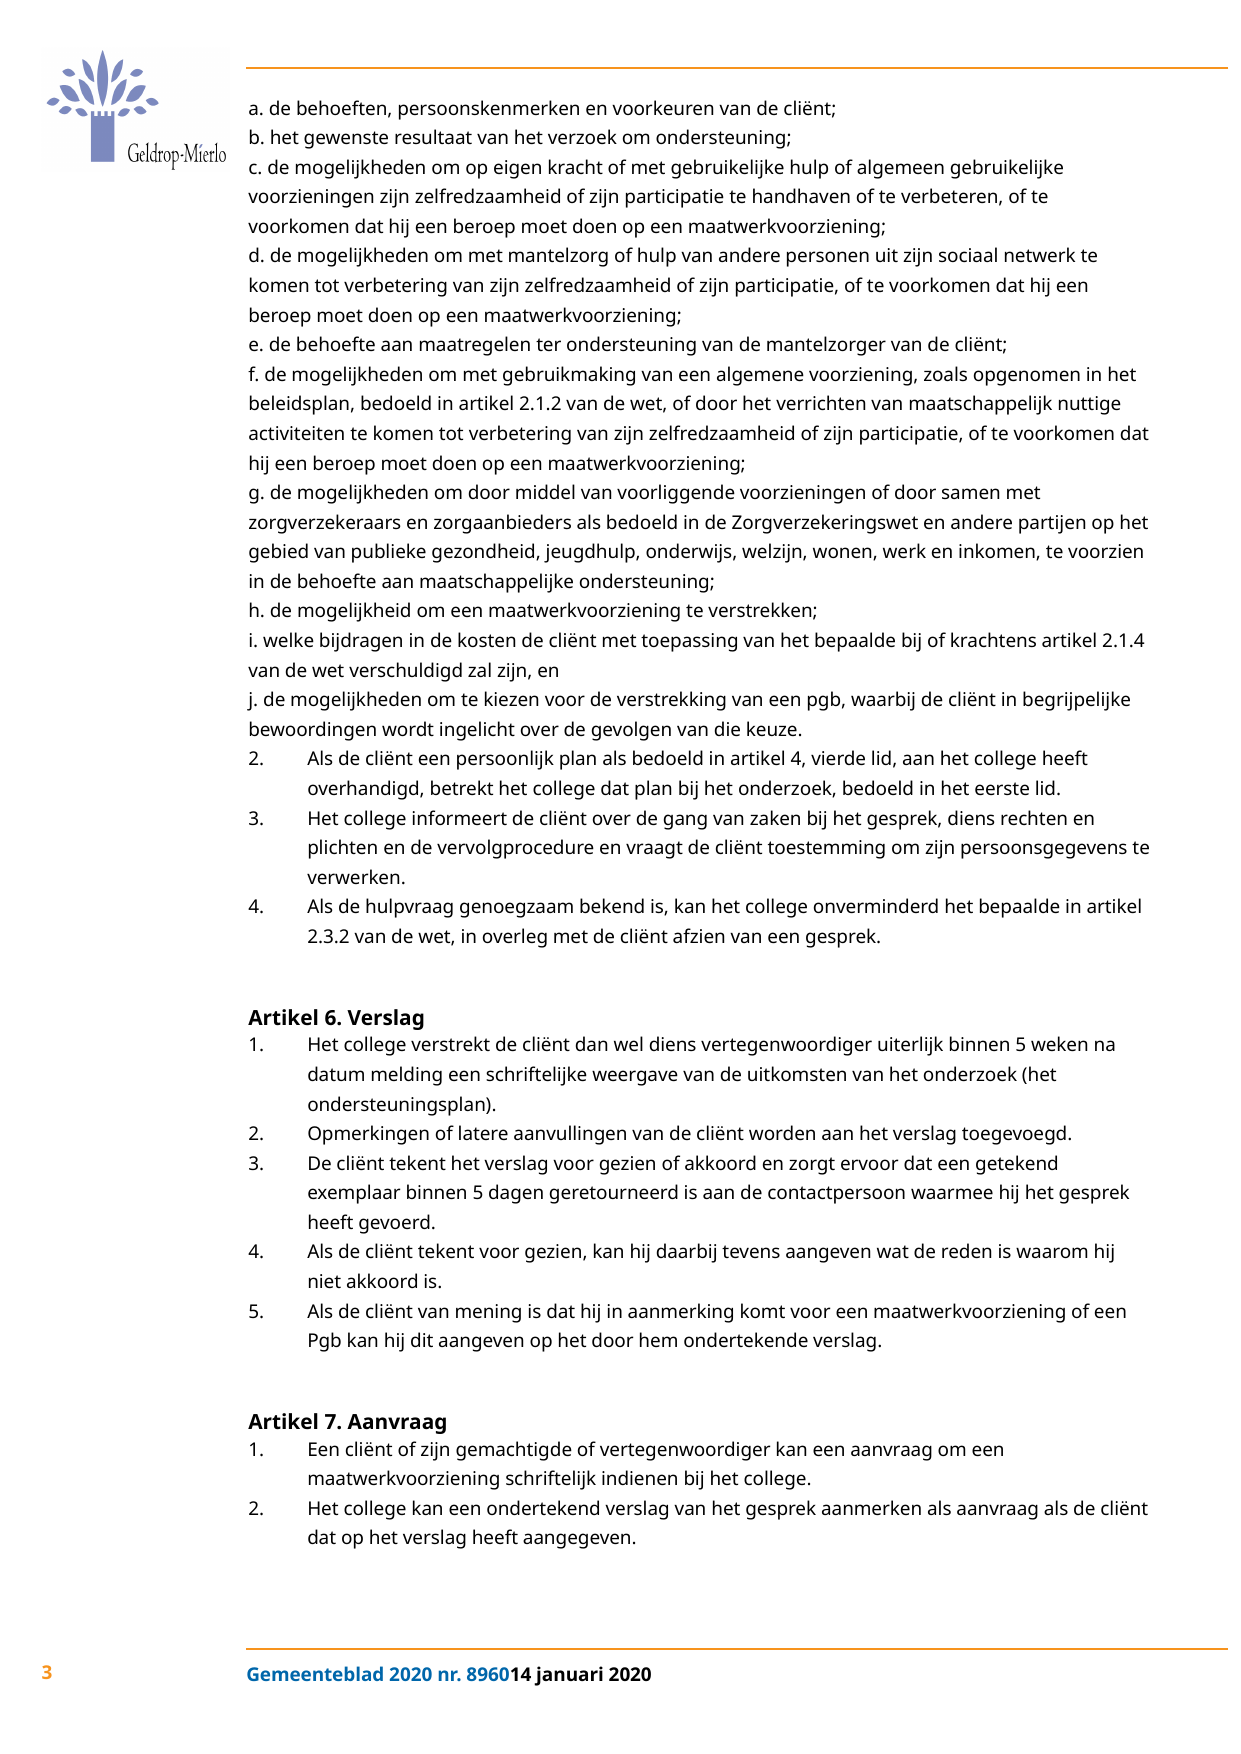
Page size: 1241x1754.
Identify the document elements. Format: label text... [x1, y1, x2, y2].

list De cliënt tekent het verslag voor gezien of akkoord en zorgt ervoor dat een getekend exemplaar binnen 5 dagen geretourneerd is aan de contactpersoon waarmee hij het gesprek heeft gevoerd. [248, 1150, 1152, 1235]
text e. de behoefte aan maatregelen ter ondersteuning van de mantelzorger van de cliënt; [248, 331, 1152, 357]
text i. welke bijdragen in de kosten de cliënt met toepassing van het bepaalde bij of krachtens artikel 2.1.4 van de wet verschuldigd zal zijn, en [248, 627, 1152, 683]
text h. de mogelijkheid om een maatwerkvoorziening te verstrekken; [248, 598, 1152, 623]
text j. de mogelijkheden om te kiezen voor de verstrekking van een pgb, waarbij de cliënt in begrijpelijke bewoordingen wordt ingelicht over de gevolgen van die keuze. [248, 686, 1152, 742]
list Als de cliënt tekent voor gezien, kan hij daarbij tevens aangeven wat de reden is waarom hij niet akkoord is. [248, 1239, 1152, 1294]
text g. de mogelijkheden om door middel van voorliggende voorzieningen of door samen met zorgverzekeraars en zorgaanbieders als bedoeld in de Zorgverzekeringswet en andere partijen op het gebied van publieke gezondheid, jeugdhulp, onderwijs, welzijn, wonen, werk en inkomen, te voorzien in de behoefte aan maatschappelijke ondersteuning; [248, 479, 1152, 594]
text Artikel 7. Aanvraag [248, 1407, 1152, 1436]
list Het college informeert de cliënt over de gang van zaken bij het gesprek, diens rechten en plichten en de vervolgprocedure en vraagt de cliënt toestemming om zijn persoonsgegevens te verwerken. [248, 805, 1152, 890]
list Een cliënt of zijn gemachtigde of vertegenwoordiger kan een aanvraag om een maatwerkvoorziening schriftelijk indienen bij het college. [248, 1436, 1152, 1491]
text c. de mogelijkheden om op eigen kracht of met gebruikelijke hulp of algemeen gebruikelijke voorzieningen zijn zelfredzaamheid of zijn participatie te handhaven of te verbeteren, of te voorkomen dat hij een beroep moet doen op een maatwerkvoorziening; [248, 154, 1152, 239]
text Artikel 6. Verslag [248, 1003, 1152, 1032]
text d. de mogelijkheden om met mantelzorg of hulp van andere personen uit zijn sociaal netwerk te komen tot verbetering van zijn zelfredzaamheid of zijn participatie, of te voorkomen dat hij een beroep moet doen op een maatwerkvoorziening; [248, 243, 1152, 328]
list Als de cliënt van mening is dat hij in aanmerking komt voor een maatwerkvoorziening of een Pgb kan hij dit aangeven op het door hem ondertekende verslag. [248, 1298, 1152, 1353]
text a. de behoeften, persoonskenmerken en voorkeuren van de cliënt; [248, 95, 1152, 121]
list Het college kan een ondertekend verslag van het gesprek aanmerken als aanvraag als de cliënt dat op het verslag heeft aangegeven. [248, 1495, 1152, 1550]
list Opmerkingen of latere aanvullingen van de cliënt worden aan het verslag toegevoegd. [248, 1120, 1152, 1146]
text b. het gewenste resultaat van het verzoek om ondersteuning; [248, 124, 1152, 150]
text f. de mogelijkheden om met gebruikmaking van een algemene voorziening, zoals opgenomen in het beleidsplan, bedoeld in artikel 2.1.2 van de wet, of door het verrichten van maatschappelijk nuttige activiteiten te komen tot verbetering van zijn zelfredzaamheid of zijn participatie, of te voorkomen dat hij een beroep moet doen op een maatwerkvoorziening; [248, 361, 1152, 476]
list Als de cliënt een persoonlijk plan als bedoeld in artikel 4, vierde lid, aan het college heeft overhandigd, betrekt het college dat plan bij het onderzoek, bedoeld in het eerste lid. [248, 746, 1152, 801]
list Als de hulpvraag genoegzaam bekend is, kan het college onverminderd het bepaalde in artikel 2.3.2 van de wet, in overleg met de cliënt afzien van een gesprek. [248, 893, 1152, 949]
picture [41, 47, 231, 172]
list Het college verstrekt de cliënt dan wel diens vertegenwoordiger uiterlijk binnen 5 weken na datum melding een schriftelijke weergave van de uitkomsten van het onderzoek (het ondersteuningsplan). [248, 1032, 1152, 1116]
